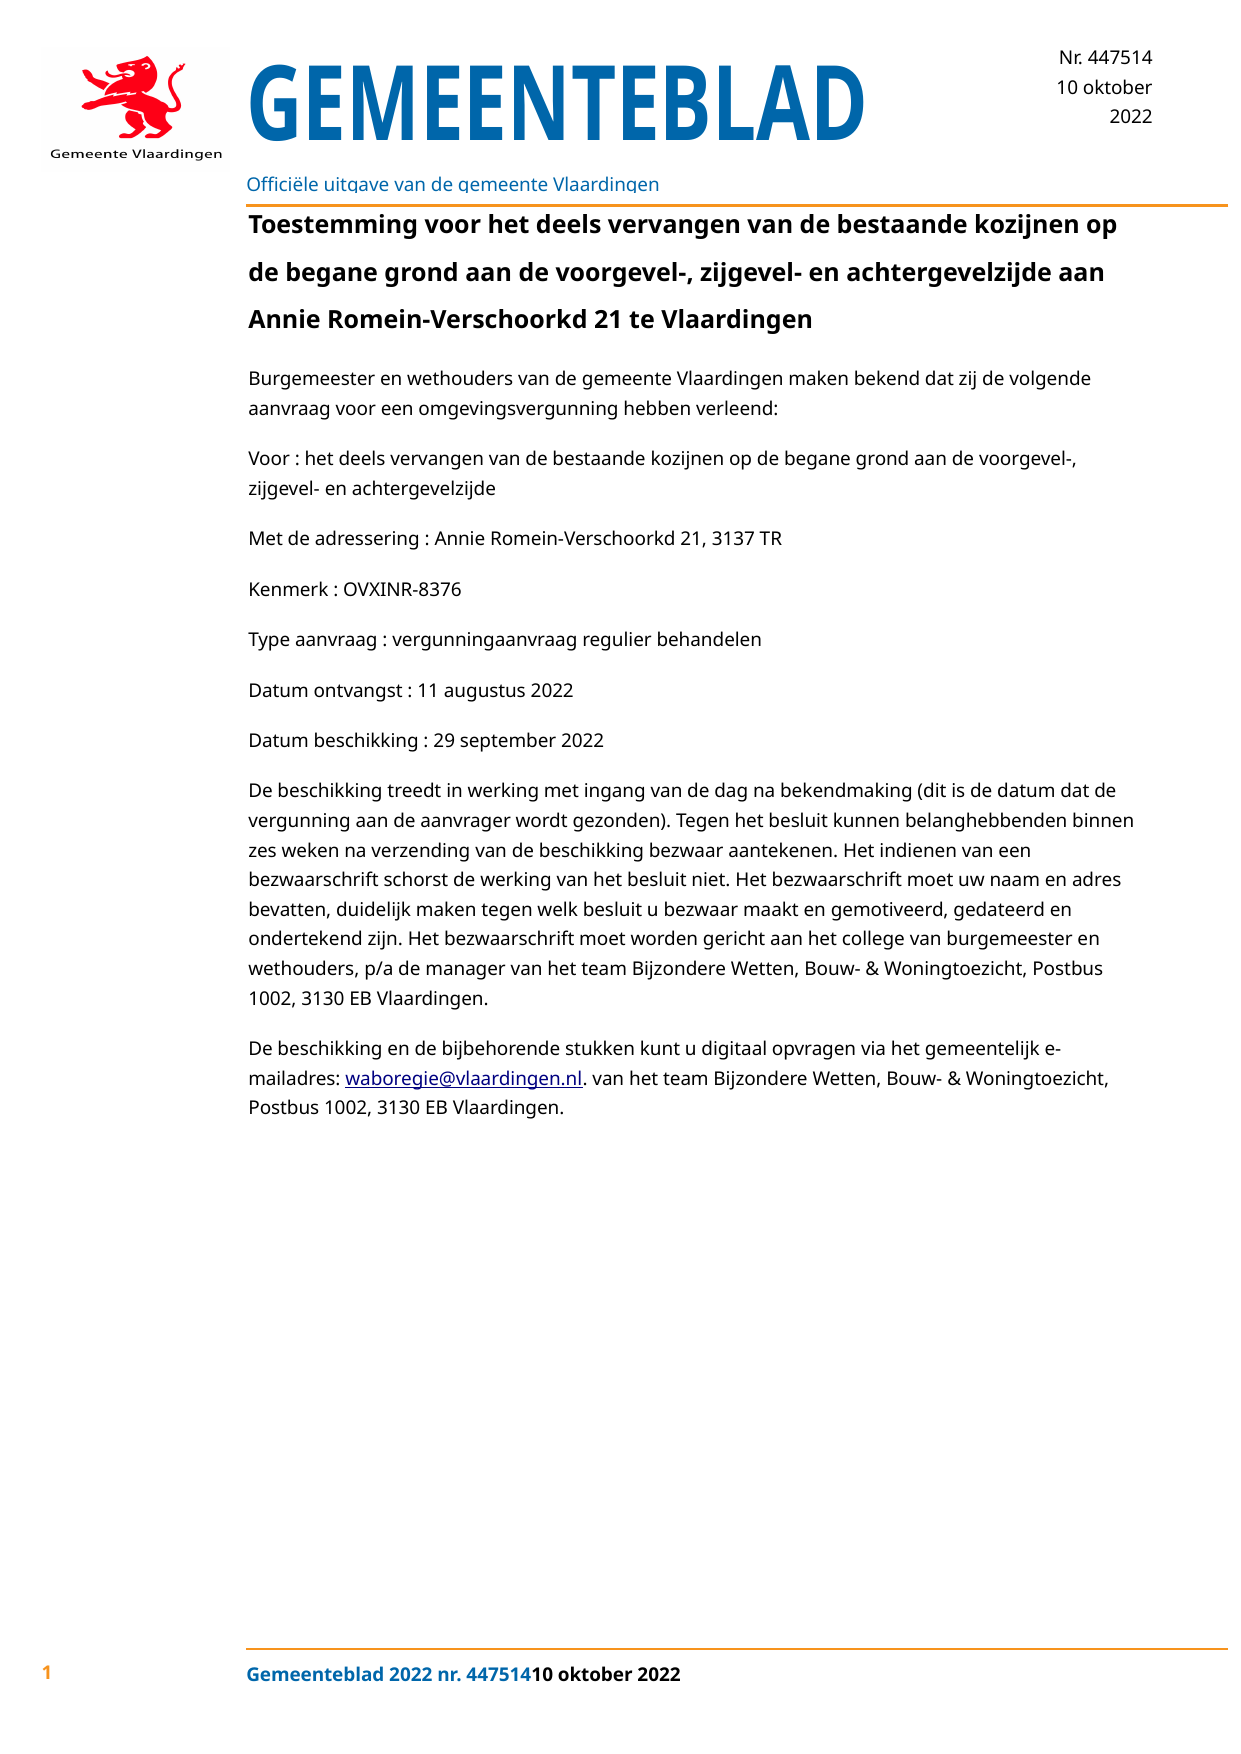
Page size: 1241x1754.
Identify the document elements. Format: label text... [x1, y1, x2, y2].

picture [41, 47, 231, 172]
text Kenmerk : OVXINR-8376 [248, 576, 1152, 602]
text Type aanvraag : vergunningaanvraag regulier behandelen [248, 626, 1152, 652]
text De beschikking en de bijbehorende stukken kunt u digitaal opvragen via het gemeentelijk e-mailadres: waboregie@vlaardingen.nl. van het team Bijzondere Wetten, Bouw- & Woningtoezicht, Postbus 1002, 3130 EB Vlaardingen. [248, 1035, 1152, 1120]
text Voor : het deels vervangen van de bestaande kozijnen op de begane grond aan de voorgevel-, zijgevel- en achtergevelzijde [248, 446, 1152, 501]
text Met de adressering : Annie Romein-Verschoorkd 21, 3137 TR [248, 526, 1152, 551]
text Datum beschikking : 29 september 2022 [248, 727, 1152, 753]
text Datum ontvangst : 11 augustus 2022 [248, 677, 1152, 702]
text Toestemming voor het deels vervangen van de bestaande kozijnen op de begane grond aan de voorgevel-, zijgevel- en achtergevelzijde aan Annie Romein-Verschoorkd 21 te Vlaardingen [248, 207, 1152, 336]
text Burgemeester en wethouders van de gemeente Vlaardingen maken bekend dat zij de volgende aanvraag voor een omgevingsvergunning hebben verleend: [248, 366, 1152, 421]
text De beschikking treedt in werking met ingang van de dag na bekendmaking (dit is de datum dat de vergunning aan de aanvrager wordt gezonden). Tegen het besluit kunnen belanghebbenden binnen zes weken na verzending van de beschikking bezwaar aantekenen. Het indienen van een bezwaarschrift schorst de werking van het besluit niet. Het bezwaarschrift moet uw naam en adres bevatten, duidelijk maken tegen welk besluit u bezwaar maakt en gemotiveerd, gedateerd en ondertekend zijn. Het bezwaarschrift moet worden gericht aan het college van burgemeester en wethouders, p/a de manager van het team Bijzondere Wetten, Bouw- & Woningtoezicht, Postbus 1002, 3130 EB Vlaardingen. [248, 778, 1152, 1010]
